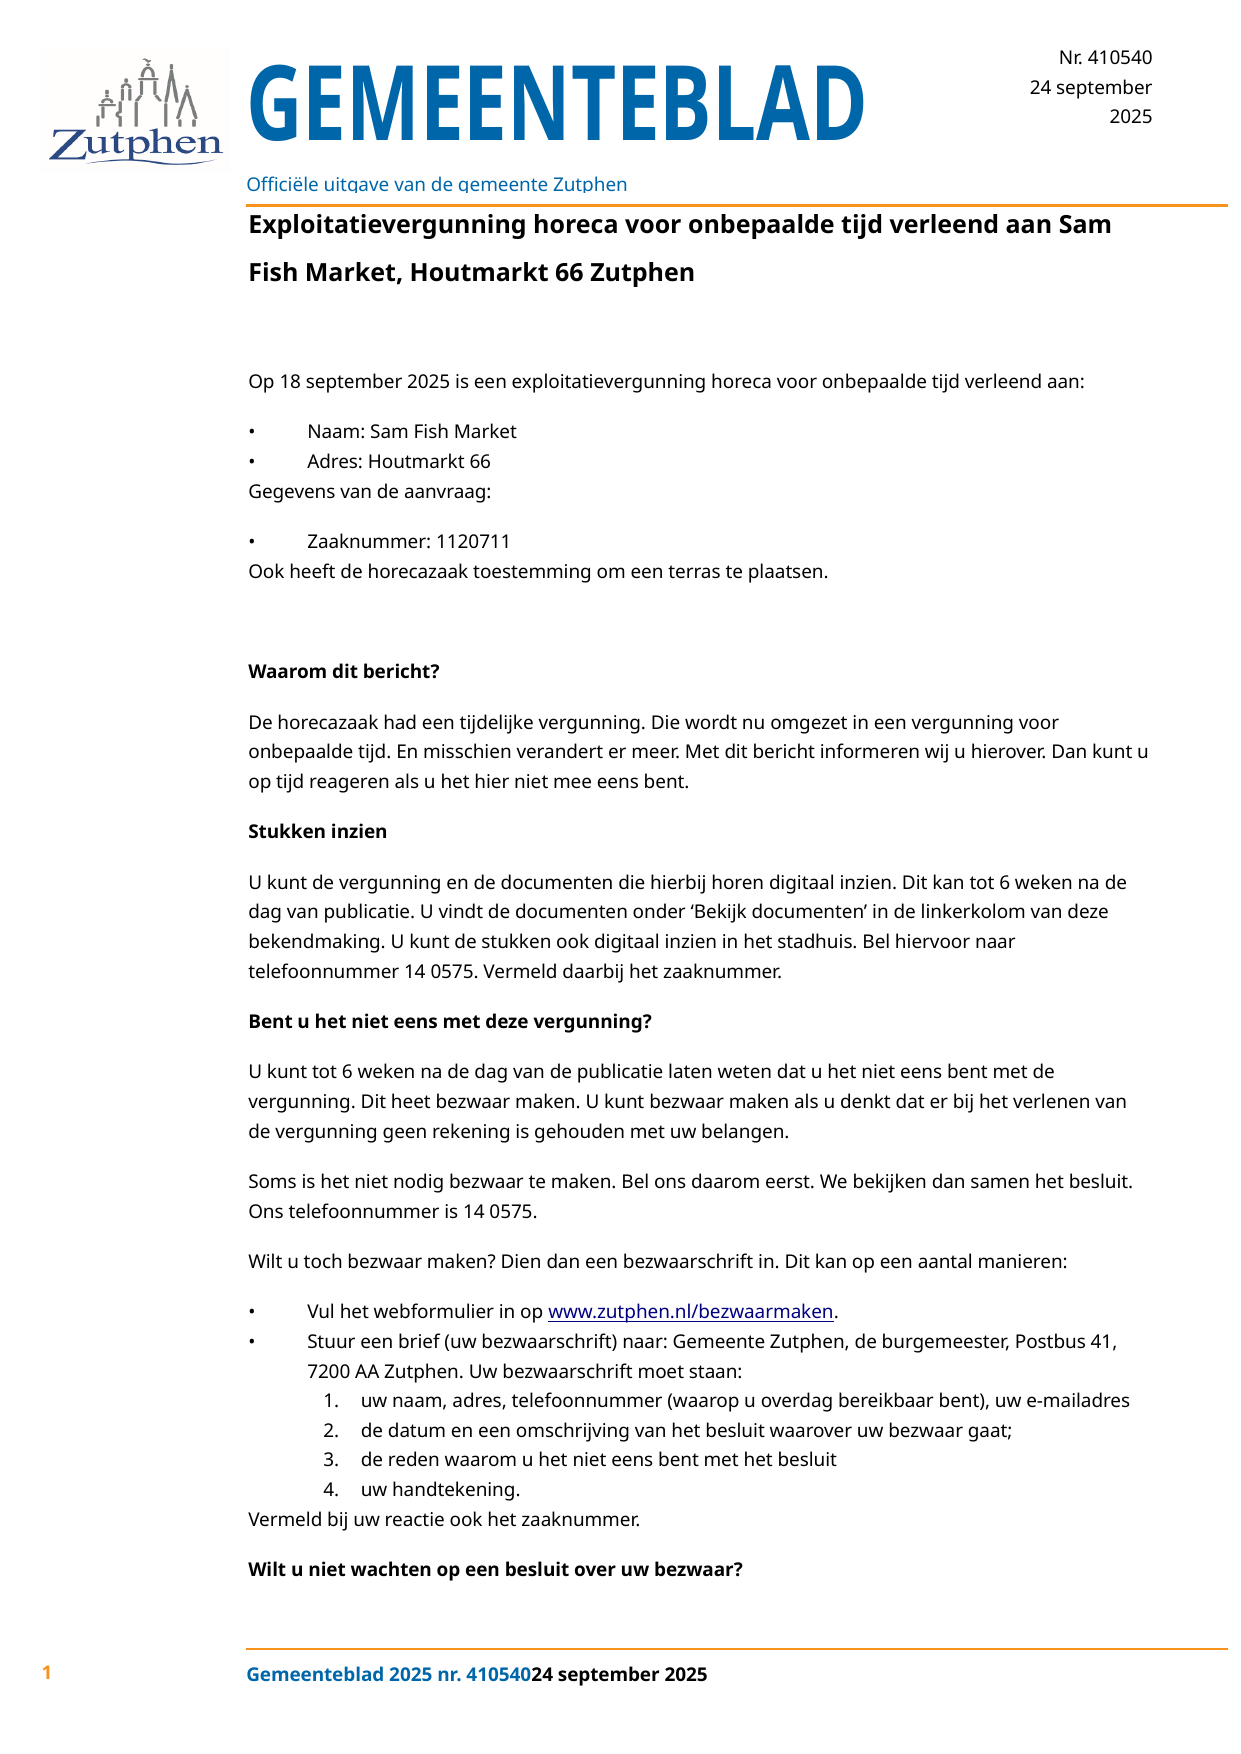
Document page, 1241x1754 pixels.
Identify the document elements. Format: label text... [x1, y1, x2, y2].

list Stuur een brief (uw bezwaarschrift) naar: Gemeente Zutphen, de burgemeester, Postbus 41, 7200 AA Zutphen. Uw bezwaarschrift moet staan: [248, 1328, 1152, 1384]
text Vermeld bij uw reactie ook het zaaknummer. [248, 1506, 1152, 1532]
list Naam: Sam Fish Market [248, 419, 1152, 444]
text U kunt tot 6 weken na de dag van de publicatie laten weten dat u het niet eens bent met de vergunning. Dit heet bezwaar maken. U kunt bezwaar maken als u denkt dat er bij het verlenen van de vergunning geen rekening is gehouden met uw belangen. [248, 1059, 1152, 1144]
list Adres: Houtmarkt 66 [248, 448, 1152, 474]
list uw handtekening. [323, 1476, 1152, 1502]
text Stukken inzien [248, 819, 1152, 844]
text Waarom dit bericht? [248, 659, 1152, 684]
text Exploitatievergunning horeca voor onbepaalde tijd verleend aan Sam Fish Market, Houtmarkt 66 Zutphen [248, 207, 1152, 288]
list Zaaknummer: 1120711 [248, 528, 1152, 554]
text Soms is het niet nodig bezwaar te maken. Bel ons daarom eerst. We bekijken dan samen het besluit. Ons telefoonnummer is 14 0575. [248, 1168, 1152, 1224]
text Ook heeft de horecazaak toestemming om een terras te plaatsen. [248, 558, 1152, 584]
text Wilt u niet wachten op een besluit over uw bezwaar? [248, 1556, 1152, 1582]
text Wilt u toch bezwaar maken? Dien dan een bezwaarschrift in. Dit kan op een aantal manieren: [248, 1248, 1152, 1274]
text Bent u het niet eens met deze vergunning? [248, 1008, 1152, 1034]
text Gegevens van de aanvraag: [248, 478, 1152, 504]
list de reden waarom u het niet eens bent met het besluit [323, 1447, 1152, 1472]
text U kunt de vergunning en de documenten die hierbij horen digitaal inzien. Dit kan tot 6 weken na de dag van publicatie. U vindt de documenten onder ‘Bekijk documenten’ in de linkerkolom van deze bekendmaking. U kunt de stukken ook digitaal inzien in het stadhuis. Bel hiervoor naar telefoonnummer 14 0575. Vermeld daarbij het zaaknummer. [248, 869, 1152, 984]
text De horecazaak had een tijdelijke vergunning. Die wordt nu omgezet in een vergunning voor onbepaalde tijd. En misschien verandert er meer. Met dit bericht informeren wij u hierover. Dan kunt u op tijd reageren als u het hier niet mee eens bent. [248, 709, 1152, 794]
list de datum en een omschrijving van het besluit waarover uw bezwaar gaat; [323, 1417, 1152, 1443]
text Op 18 september 2025 is een exploitatievergunning horeca voor onbepaalde tijd verleend aan: [248, 368, 1152, 394]
list Vul het webformulier in op www.zutphen.nl/bezwaarmaken. [248, 1299, 1152, 1324]
list uw naam, adres, telefoonnummer (waarop u overdag bereikbaar bent), uw e-mailadres [323, 1387, 1152, 1413]
picture [41, 47, 231, 172]
